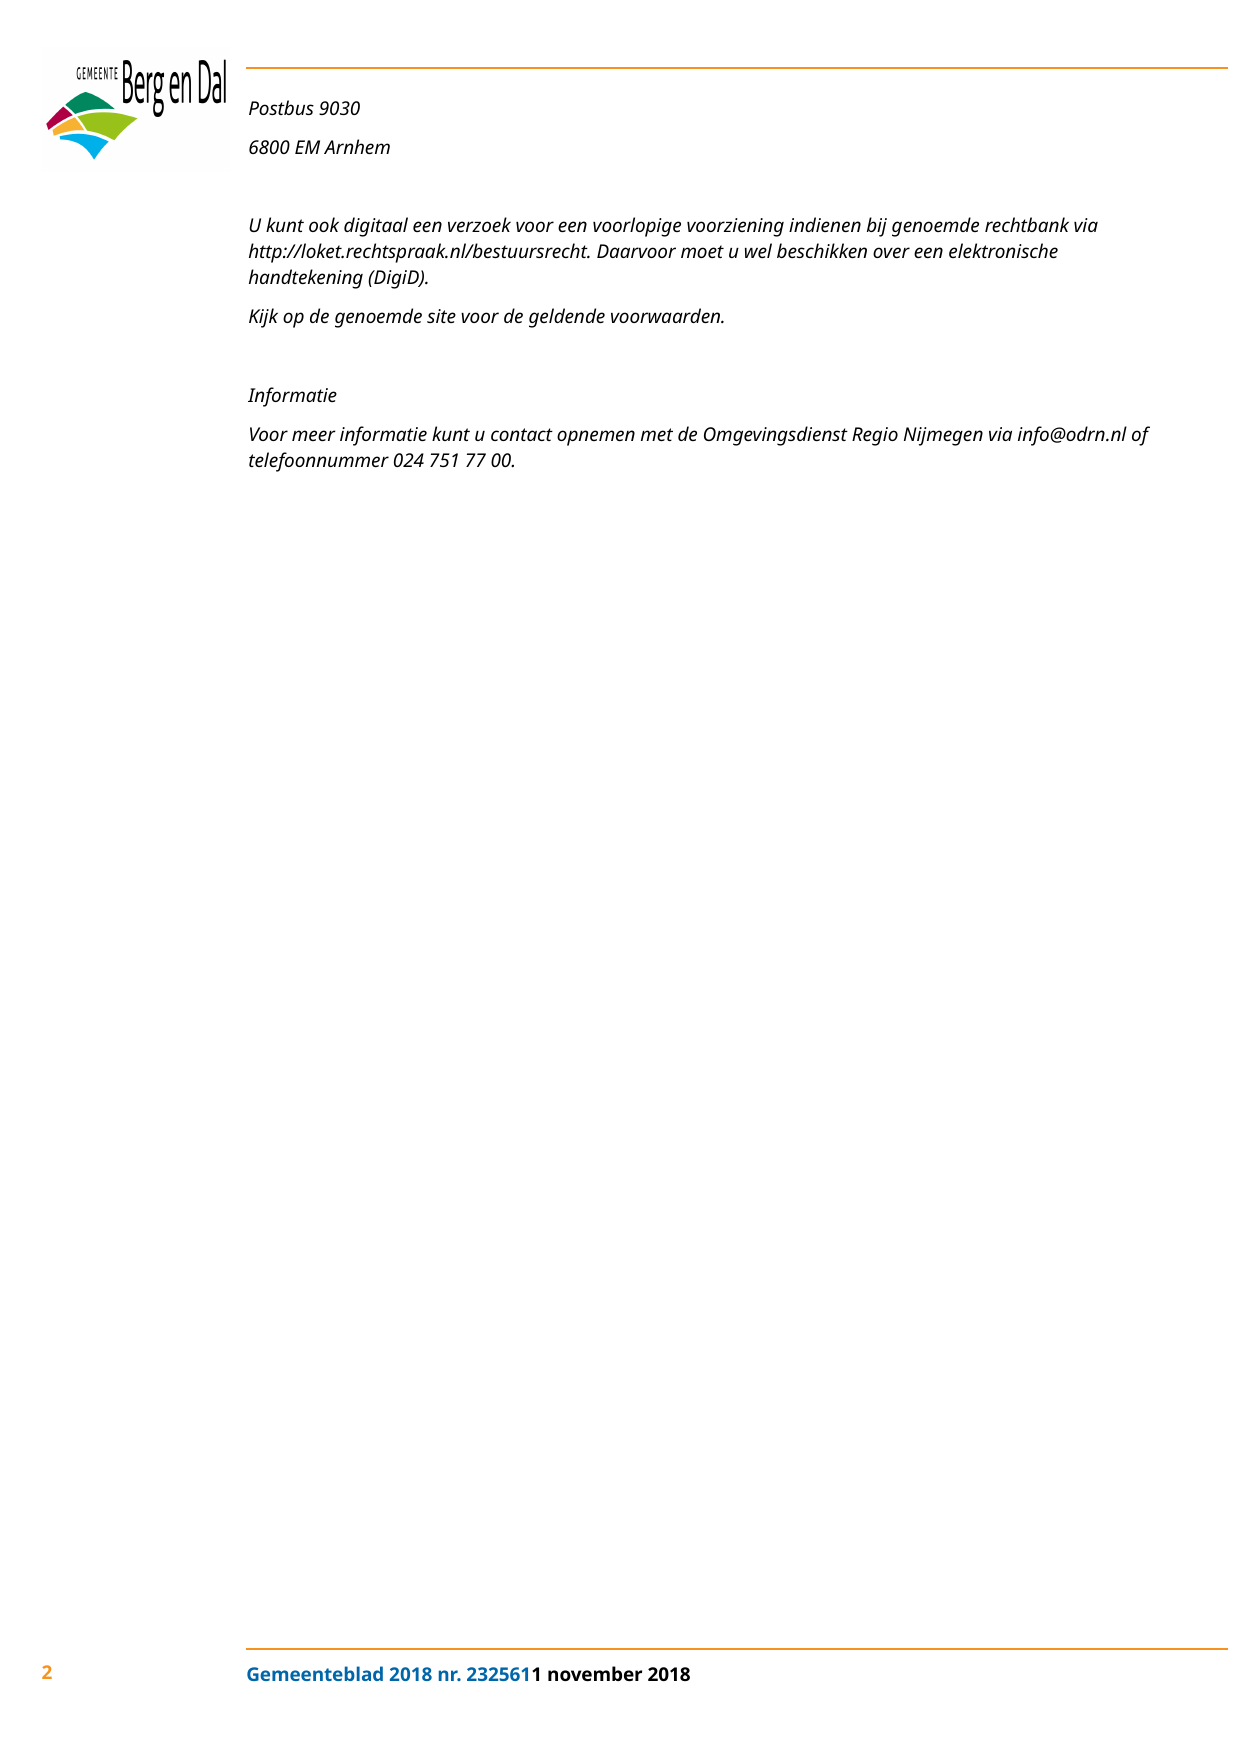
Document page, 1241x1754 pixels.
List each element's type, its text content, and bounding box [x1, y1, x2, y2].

text U kunt ook digitaal een verzoek voor een voorlopige voorziening indienen bij genoemde rechtbank via http://loket.rechtspraak.nl/bestuursrecht. Daarvoor moet u wel beschikken over een elektronische handtekening (DigiD). [248, 213, 1152, 290]
text Informatie [248, 382, 1152, 408]
text Voor meer informatie kunt u contact opnemen met de Omgevingsdienst Regio Nijmegen via info@odrn.nl of telefoonnummer 024 751 77 00. [248, 421, 1152, 473]
text Kijk op de genoemde site voor de geldende voorwaarden. [248, 303, 1152, 329]
text 6800 EM Arnhem [248, 134, 1152, 160]
picture [41, 47, 231, 172]
text Postbus 9030 [248, 95, 1152, 121]
